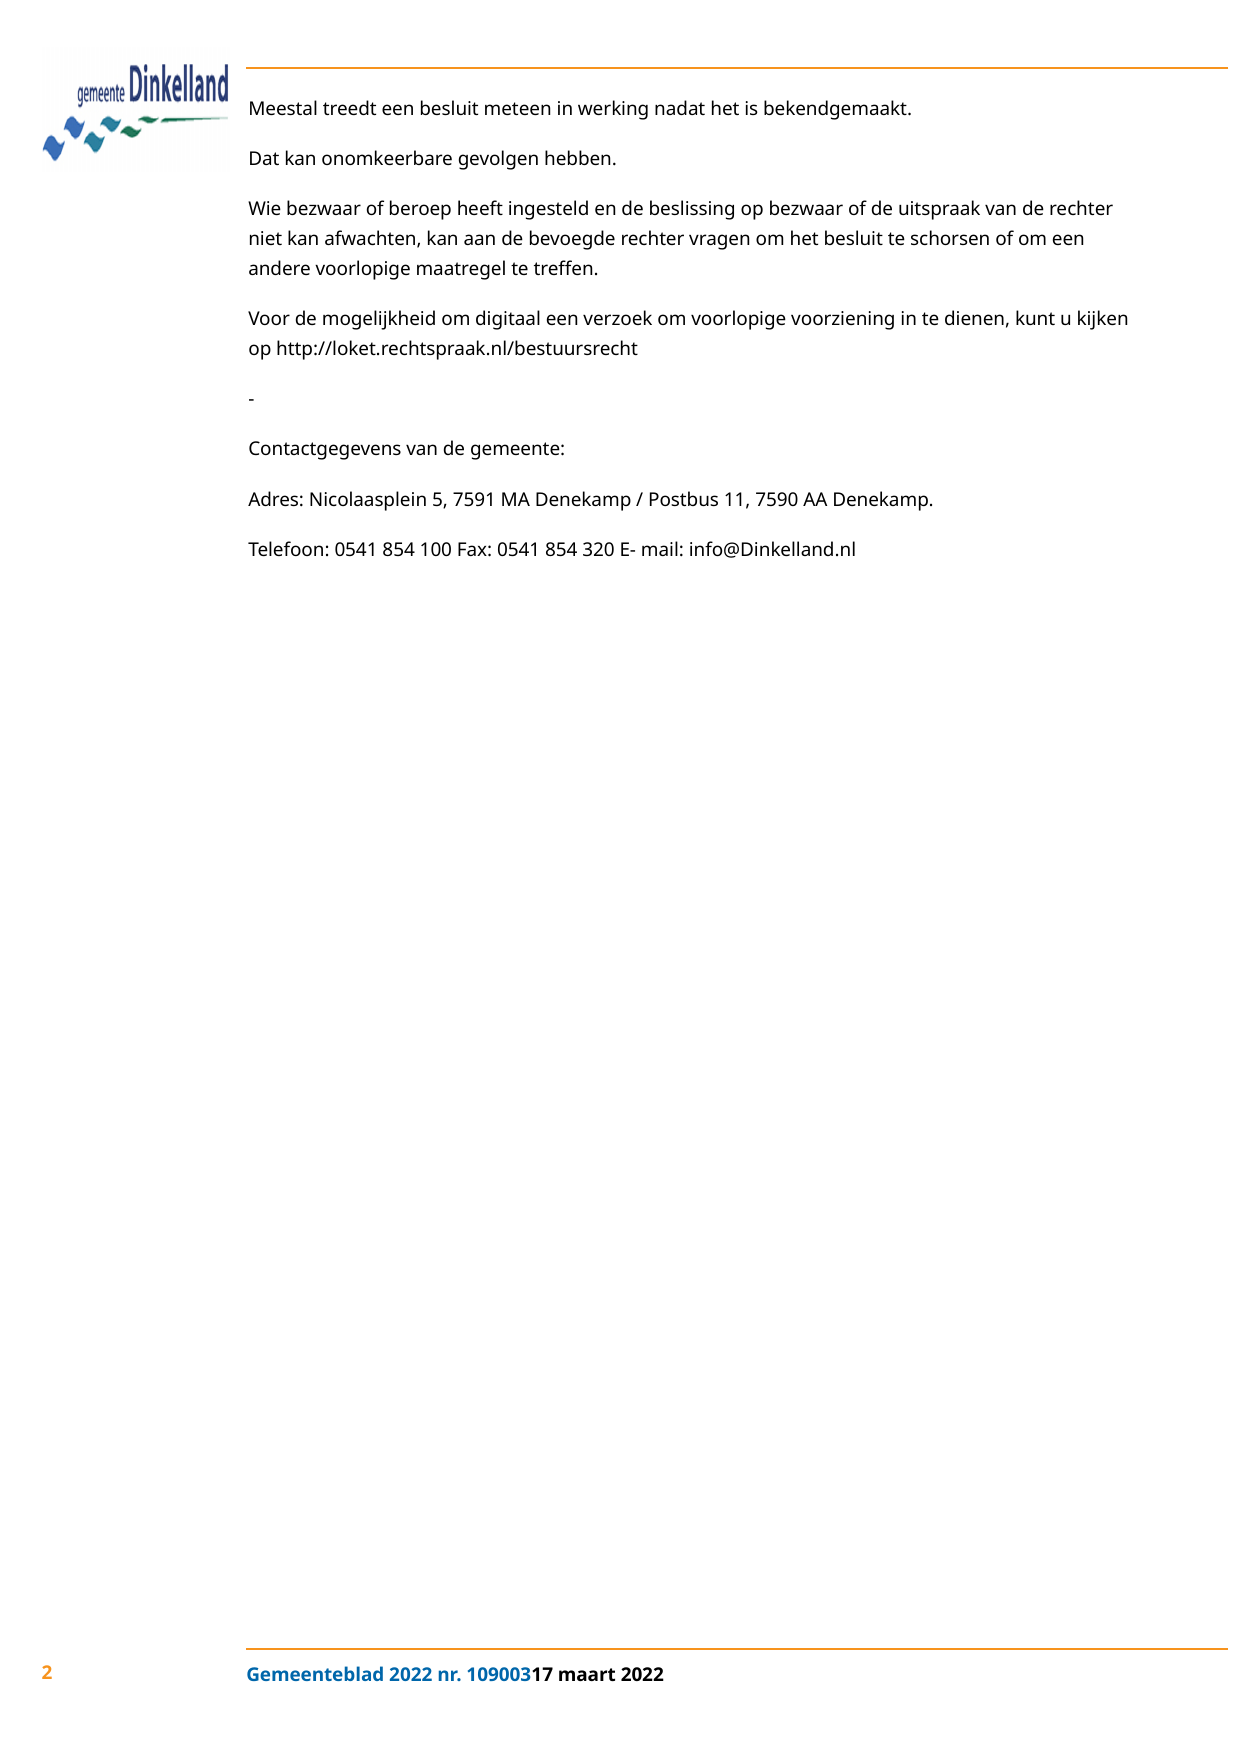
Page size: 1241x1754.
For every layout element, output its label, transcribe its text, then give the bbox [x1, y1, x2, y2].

picture [41, 47, 231, 172]
text Meestal treedt een besluit meteen in werking nadat het is bekendgemaakt. [248, 95, 1152, 121]
text Wie bezwaar of beroep heeft ingesteld en de beslissing op bezwaar of de uitspraak van de rechter niet kan afwachten, kan aan de bevoegde rechter vragen om het besluit te schorsen of om een andere voorlopige maatregel te treffen. [248, 196, 1152, 281]
text Contactgegevens van de gemeente: [248, 436, 1152, 461]
text - [248, 385, 1152, 411]
text Telefoon: 0541 854 100 Fax: 0541 854 320 E- mail: info@Dinkelland.nl [248, 536, 1152, 562]
text Adres: Nicolaasplein 5, 7591 MA Denekamp / Postbus 11, 7590 AA Denekamp. [248, 486, 1152, 512]
text Dat kan onomkeerbare gevolgen hebben. [248, 145, 1152, 171]
text Voor de mogelijkheid om digitaal een verzoek om voorlopige voorziening in te dienen, kunt u kijken op http://loket.rechtspraak.nl/bestuursrecht [248, 305, 1152, 361]
